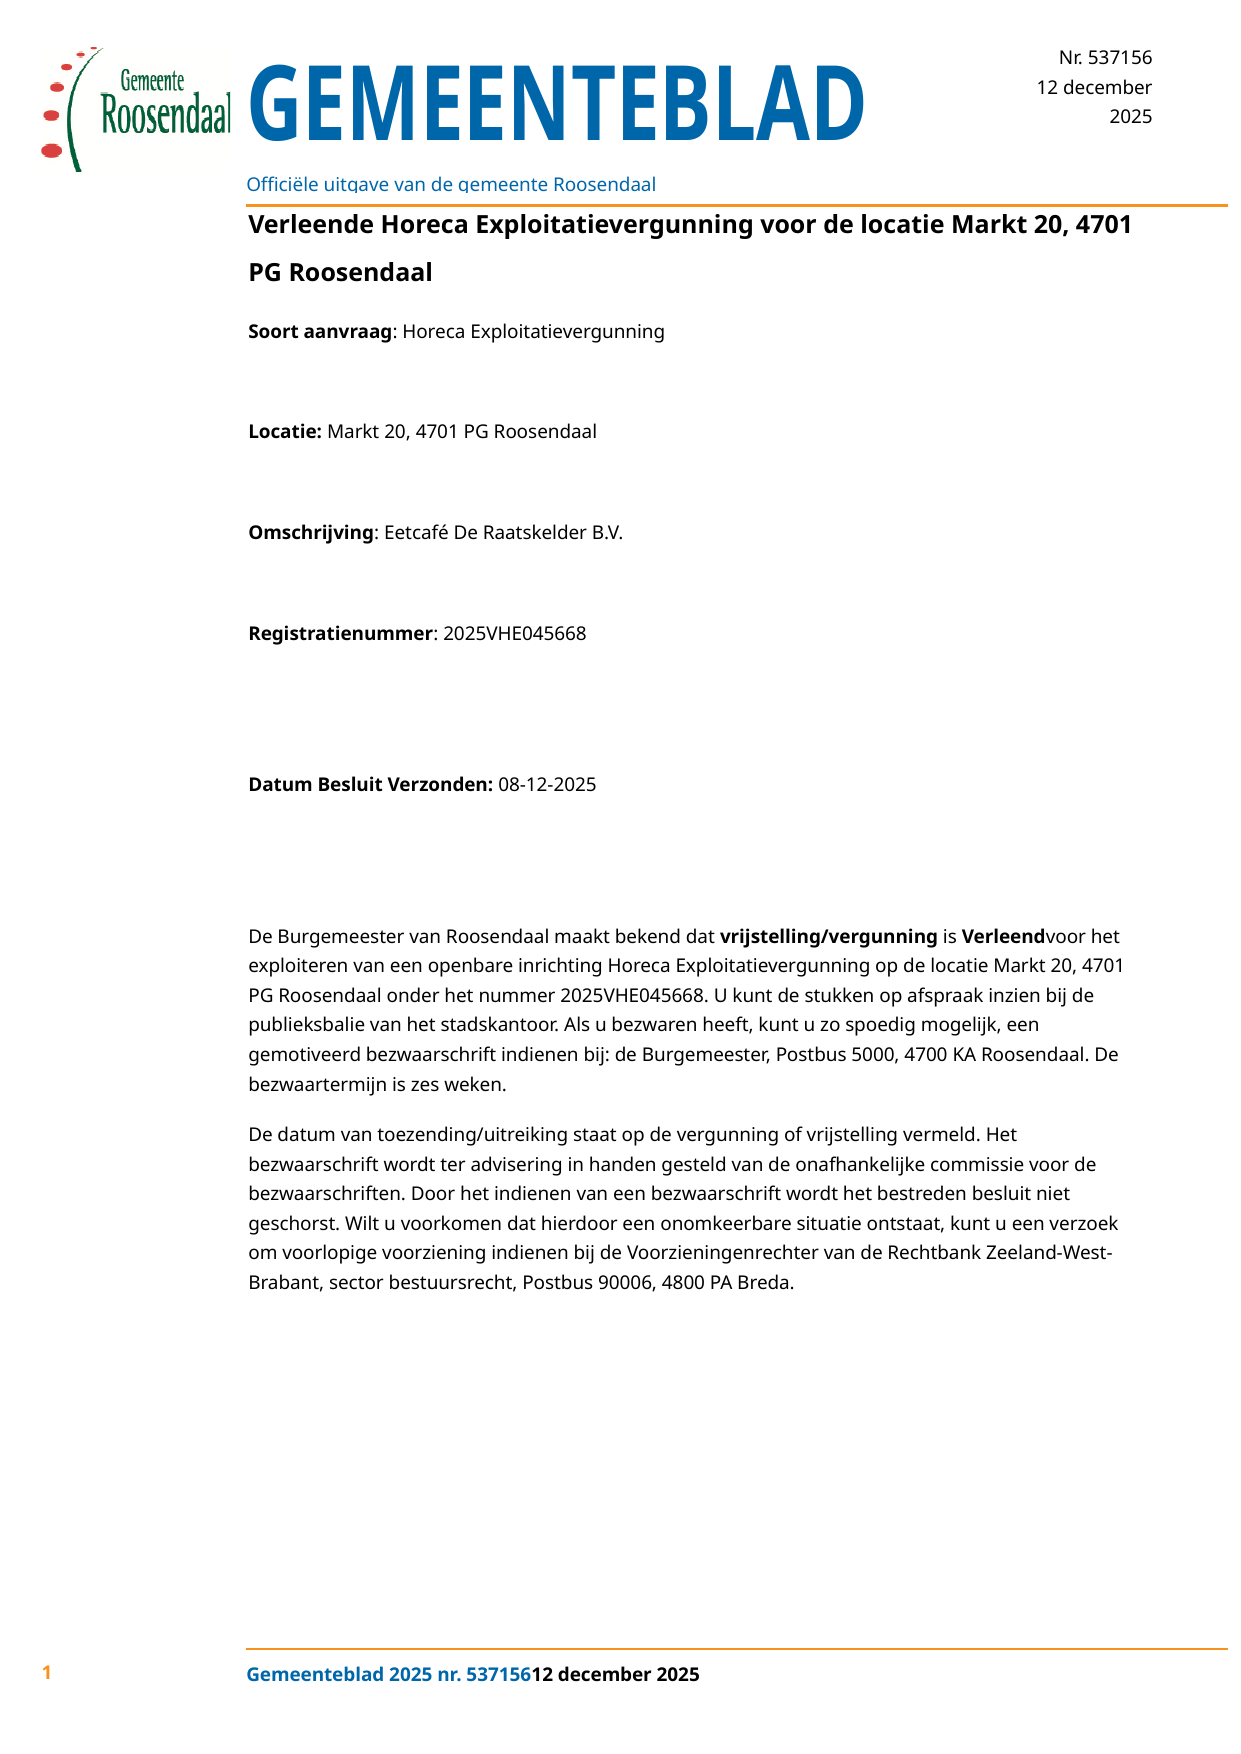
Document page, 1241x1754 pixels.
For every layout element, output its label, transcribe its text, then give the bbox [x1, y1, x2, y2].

text Registratienummer: 2025VHE045668 [248, 620, 1152, 646]
text De datum van toezending/uitreiking staat op de vergunning of vrijstelling vermeld. Het bezwaarschrift wordt ter advisering in handen gesteld van de onafhankelijke commissie voor de bezwaarschriften. Door het indienen van een bezwaarschrift wordt het bestreden besluit niet geschorst. Wilt u voorkomen dat hierdoor een onomkeerbare situatie ontstaat, kunt u een verzoek om voorlopige voorziening indienen bij de Voorzieningenrechter van de Rechtbank Zeeland-West-Brabant, sector bestuursrecht, Postbus 90006, 4800 PA Breda. [248, 1121, 1152, 1295]
text Verleende Horeca Exploitatievergunning voor de locatie Markt 20, 4701 PG Roosendaal [248, 207, 1152, 288]
text Datum Besluit Verzonden: 08-12-2025 [248, 772, 1152, 797]
text Locatie: Markt 20, 4701 PG Roosendaal [248, 419, 1152, 444]
picture [41, 47, 231, 172]
text Omschrijving: Eetcafé De Raatskelder B.V. [248, 519, 1152, 545]
text Soort aanvraag: Horeca Exploitatievergunning [248, 318, 1152, 344]
text De Burgemeester van Roosendaal maakt bekend dat vrijstelling/vergunning is Verleendvoor het exploiteren van een openbare inrichting Horeca Exploitatievergunning op de locatie Markt 20, 4701 PG Roosendaal onder het nummer 2025VHE045668. U kunt de stukken op afspraak inzien bij de publieksbalie van het stadskantoor. Als u bezwaren heeft, kunt u zo spoedig mogelijk, een gemotiveerd bezwaarschrift indienen bij: de Burgemeester, Postbus 5000, 4700 KA Roosendaal. De bezwaartermijn is zes weken. [248, 923, 1152, 1097]
